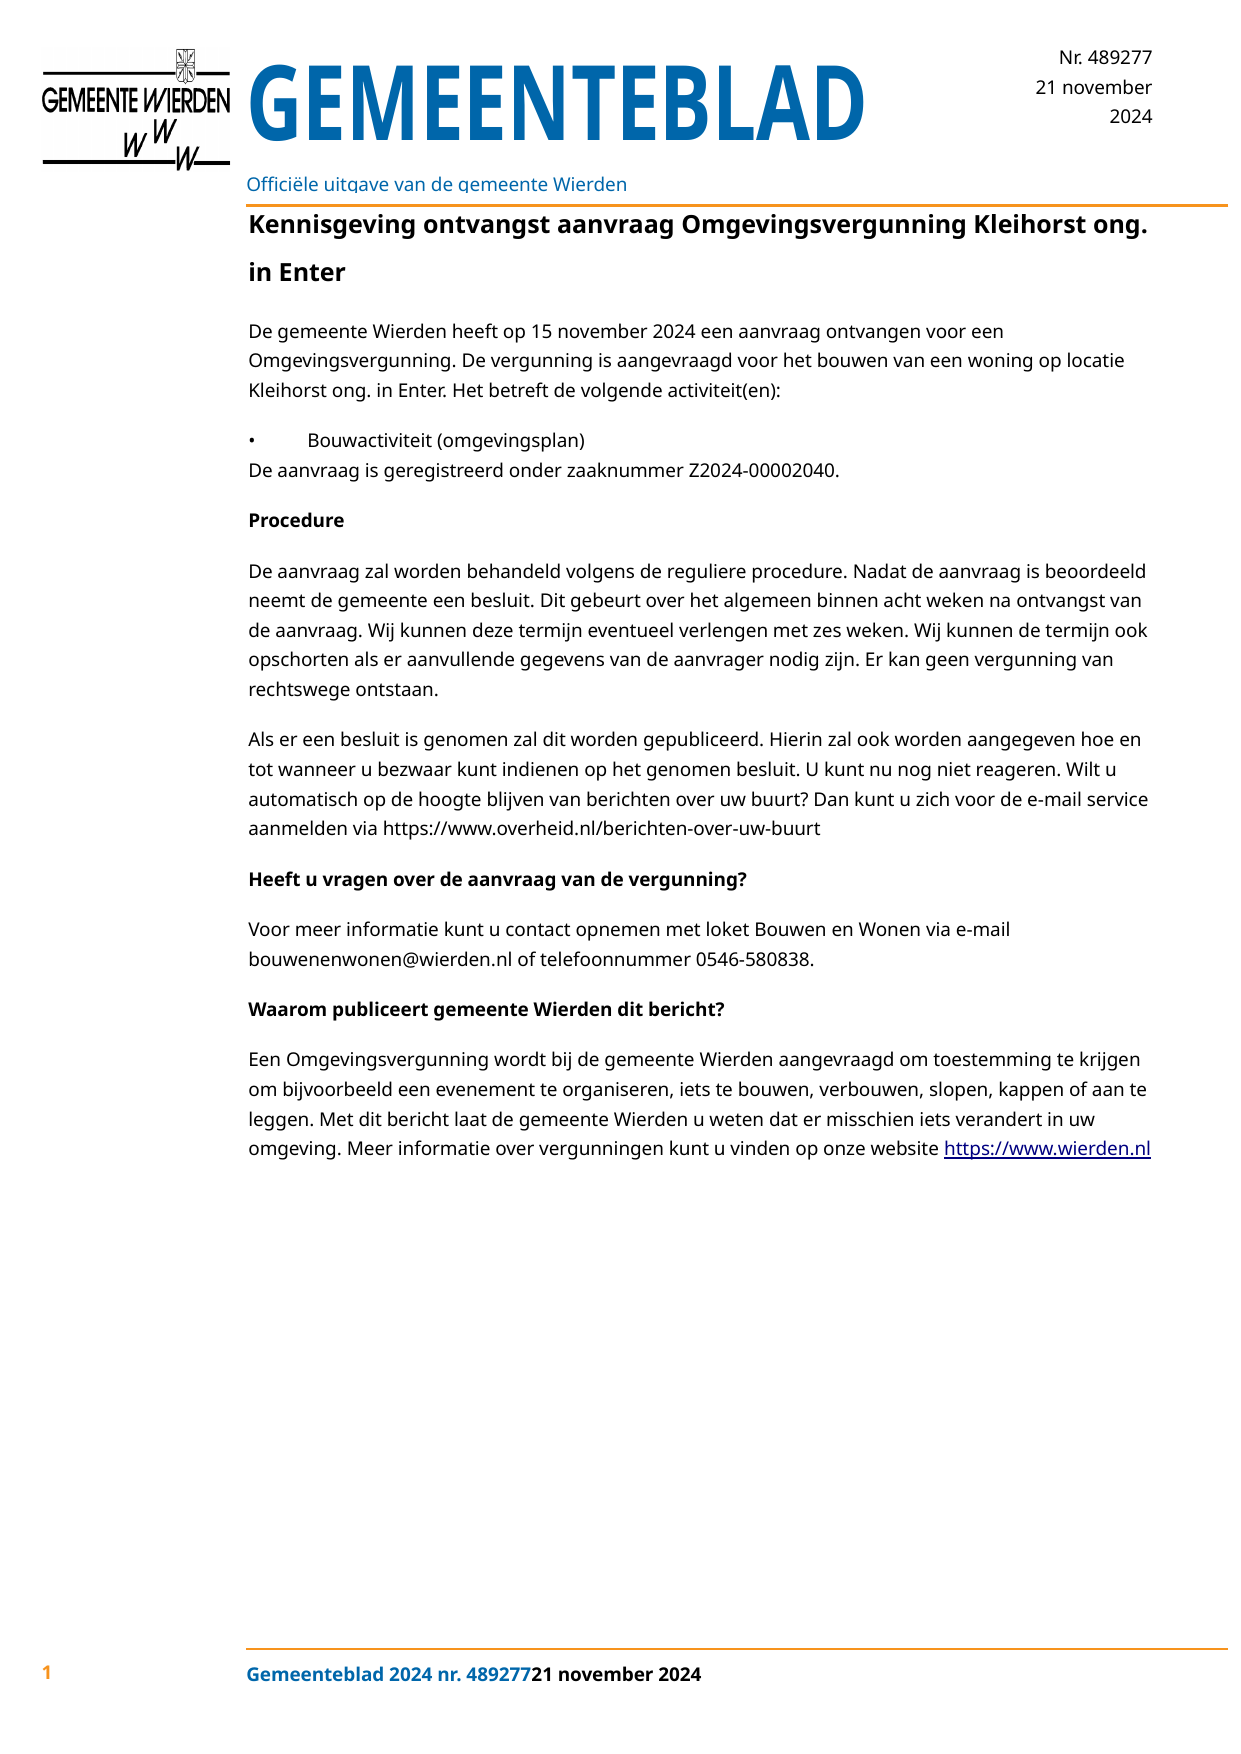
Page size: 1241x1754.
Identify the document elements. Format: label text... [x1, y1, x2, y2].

text Heeft u vragen over de aanvraag van de vergunning? [248, 866, 1152, 892]
text Waarom publiceert gemeente Wierden dit bericht? [248, 996, 1152, 1022]
picture [41, 47, 231, 172]
list Bouwactiviteit (omgevingsplan) [248, 427, 1152, 453]
text Procedure [248, 507, 1152, 533]
text Kennisgeving ontvangst aanvraag Omgevingsvergunning Kleihorst ong. in Enter [248, 207, 1152, 288]
text De gemeente Wierden heeft op 15 november 2024 een aanvraag ontvangen voor een Omgevingsvergunning. De vergunning is aangevraagd voor het bouwen van een woning op locatie Kleihorst ong. in Enter. Het betreft de volgende activiteit(en): [248, 318, 1152, 403]
text De aanvraag zal worden behandeld volgens de reguliere procedure. Nadat de aanvraag is beoordeeld neemt de gemeente een besluit. Dit gebeurt over het algemeen binnen acht weken na ontvangst van de aanvraag. Wij kunnen deze termijn eventueel verlengen met zes weken. Wij kunnen de termijn ook opschorten als er aanvullende gegevens van de aanvrager nodig zijn. Er kan geen vergunning van rechtswege ontstaan. [248, 558, 1152, 702]
text Voor meer informatie kunt u contact opnemen met loket Bouwen en Wonen via e-mail bouwenenwonen@wierden.nl of telefoonnummer 0546-580838. [248, 916, 1152, 972]
text Als er een besluit is genomen zal dit worden gepubliceerd. Hierin zal ook worden aangegeven hoe en tot wanneer u bezwaar kunt indienen op het genomen besluit. U kunt nu nog niet reageren. Wilt u automatisch op de hoogte blijven van berichten over uw buurt? Dan kunt u zich voor de e-mail service aanmelden via https://www.overheid.nl/berichten-over-uw-buurt [248, 727, 1152, 841]
text De aanvraag is geregistreerd onder zaaknummer Z2024-00002040. [248, 457, 1152, 483]
text Een Omgevingsvergunning wordt bij de gemeente Wierden aangevraagd om toestemming te krijgen om bijvoorbeeld een evenement te organiseren, iets te bouwen, verbouwen, slopen, kappen of aan te leggen. Met dit bericht laat de gemeente Wierden u weten dat er misschien iets verandert in uw omgeving. Meer informatie over vergunningen kunt u vinden op onze website https://www.wierden.nl [248, 1047, 1152, 1161]
